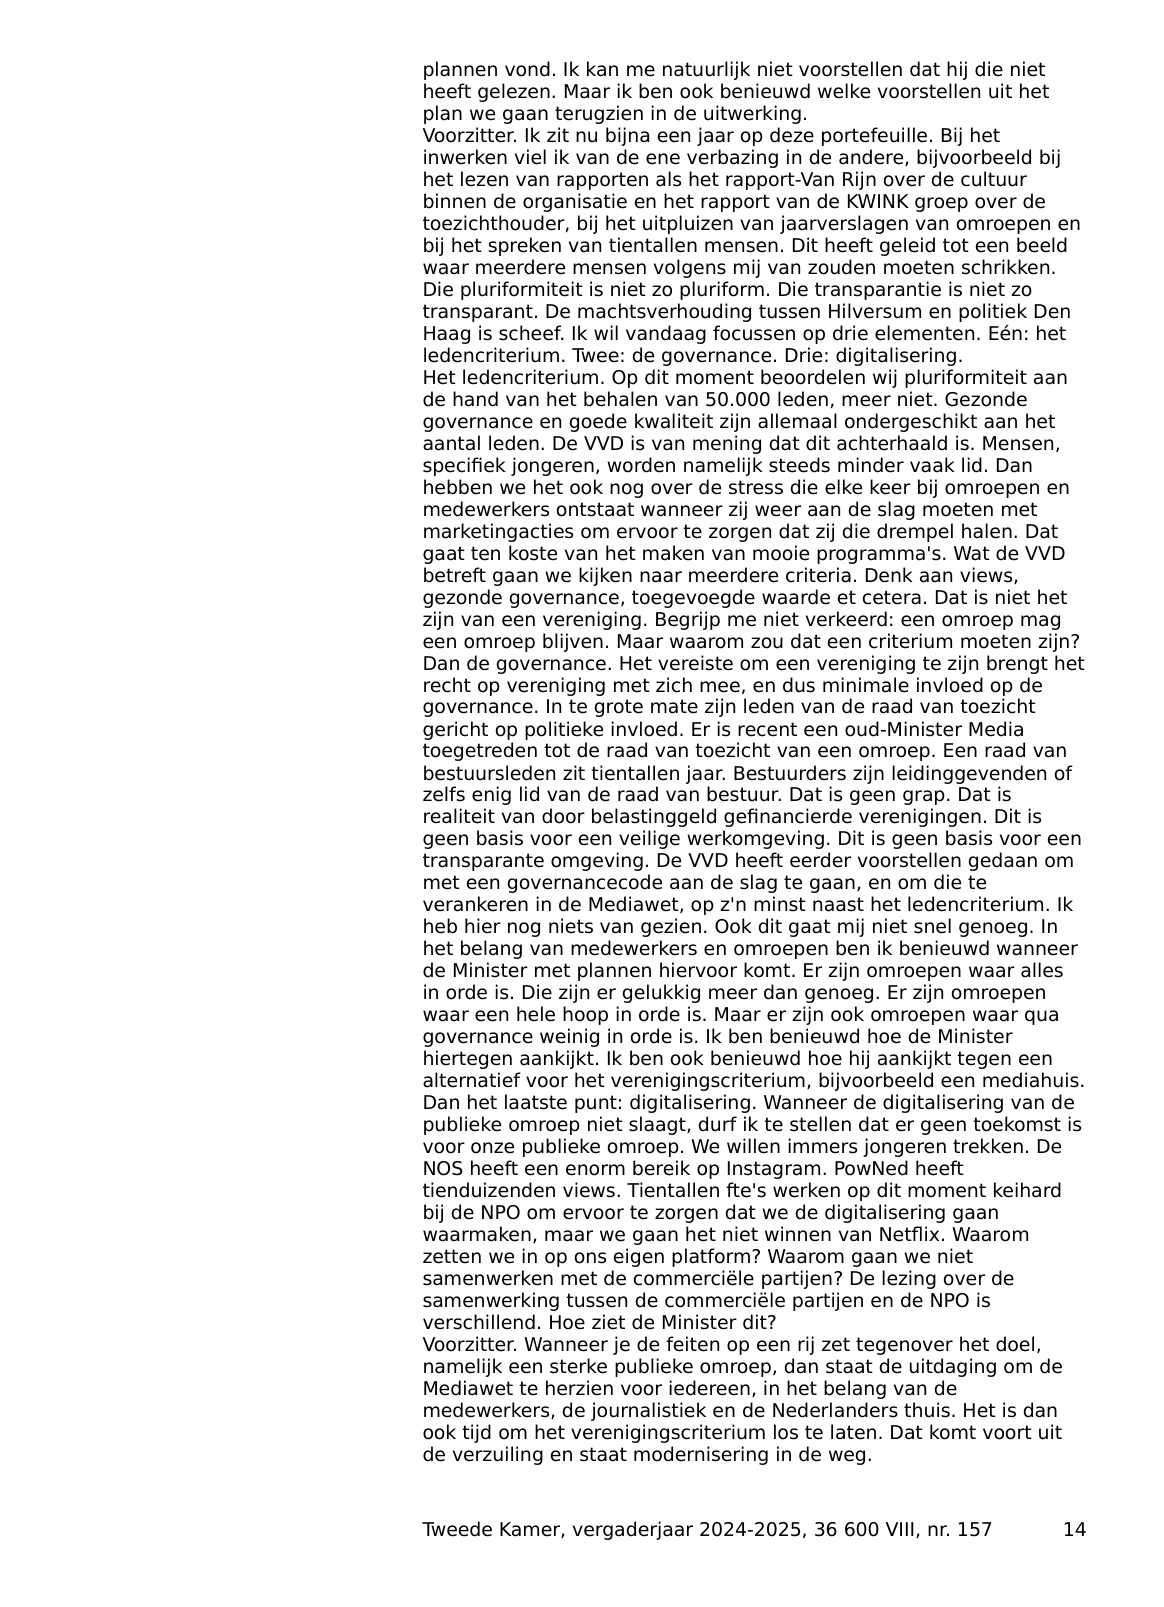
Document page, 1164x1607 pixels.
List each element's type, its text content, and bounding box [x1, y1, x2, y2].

text Dan de governance. Het vereiste om een vereniging te zijn brengt het recht op vereniging met zich mee, en dus minimale invloed op de governance. In te grote mate zijn leden van de raad van toezicht gericht op politieke invloed. Er is recent een oud-Minister Media toegetreden tot de raad van toezicht van een omroep. Een raad van bestuursleden zit tientallen jaar. Bestuurders zijn leidinggevenden of zelfs enig lid van de raad van bestuur. Dat is geen grap. Dat is realiteit van door belastinggeld gefinancierde verenigingen. Dit is geen basis voor een veilige werkomgeving. Dit is geen basis voor een transparante omgeving. De VVD heeft eerder voorstellen gedaan om met een governancecode aan de slag te gaan, en om die te verankeren in de Mediawet, op z'n minst naast het ledencriterium. Ik heb hier nog niets van gezien. Ook dit gaat mij niet snel genoeg. In het belang van medewerkers en omroepen ben ik benieuwd wanneer de Minister met plannen hiervoor komt. Er zijn omroepen waar alles in orde is. Die zijn er gelukkig meer dan genoeg. Er zijn omroepen waar een hele hoop in orde is. Maar er zijn ook omroepen waar qua governance weinig in orde is. Ik ben benieuwd hoe de Minister hiertegen aankijkt. Ik ben ook benieuwd hoe hij aankijkt tegen een alternatief voor het verenigingscriterium, bijvoorbeeld een mediahuis. [422, 652, 1087, 1092]
text Voorzitter. Ik zit nu bijna een jaar op deze portefeuille. Bij het inwerken viel ik van de ene verbazing in de andere, bijvoorbeeld bij het lezen van rapporten als het rapport-Van Rijn over de cultuur binnen de organisatie en het rapport van de KWINK groep over de toezichthouder, bij het uitpluizen van jaarverslagen van omroepen en bij het spreken van tientallen mensen. Dit heeft geleid tot een beeld waar meerdere mensen volgens mij van zouden moeten schrikken. Die pluriformiteit is niet zo pluriform. Die transparantie is niet zo transparant. De machtsverhouding tussen Hilversum en politiek Den Haag is scheef. Ik wil vandaag focussen op drie elementen. Eén: het ledencriterium. Twee: de governance. Drie: digitalisering. [422, 125, 1087, 367]
text Het ledencriterium. Op dit moment beoordelen wij pluriformiteit aan de hand van het behalen van 50.000 leden, meer niet. Gezonde governance en goede kwaliteit zijn allemaal ondergeschikt aan het aantal leden. De VVD is van mening dat dit achterhaald is. Mensen, specifiek jongeren, worden namelijk steeds minder vaak lid. Dan hebben we het ook nog over de stress die elke keer bij omroepen en medewerkers ontstaat wanneer zij weer aan de slag moeten met marketingacties om ervoor te zorgen dat zij die drempel halen. Dat gaat ten koste van het maken van mooie programma's. Wat de VVD betreft gaan we kijken naar meerdere criteria. Denk aan views, gezonde governance, toegevoegde waarde et cetera. Dat is niet het zijn van een vereniging. Begrijp me niet verkeerd: een omroep mag een omroep blijven. Maar waarom zou dat een criterium moeten zijn? [422, 367, 1087, 652]
text Dan het laatste punt: digitalisering. Wanneer de digitalisering van de publieke omroep niet slaagt, durf ik te stellen dat er geen toekomst is voor onze publieke omroep. We willen immers jongeren trekken. De NOS heeft een enorm bereik op Instagram. PowNed heeft tienduizenden views. Tientallen fte's werken op dit moment keihard bij de NPO om ervoor te zorgen dat we de digitalisering gaan waarmaken, maar we gaan het niet winnen van Netflix. Waarom zetten we in op ons eigen platform? Waarom gaan we niet samenwerken met de commerciële partijen? De lezing over de samenwerking tussen de commerciële partijen en de NPO is verschillend. Hoe ziet de Minister dit? [422, 1092, 1087, 1334]
text plannen vond. Ik kan me natuurlijk niet voorstellen dat hij die niet heeft gelezen. Maar ik ben ook benieuwd welke voorstellen uit het plan we gaan terugzien in de uitwerking. [422, 59, 1087, 125]
text Voorzitter. Wanneer je de feiten op een rij zet tegenover het doel, namelijk een sterke publieke omroep, dan staat de uitdaging om de Mediawet te herzien voor iedereen, in het belang van de medewerkers, de journalistiek en de Nederlanders thuis. Het is dan ook tijd om het verenigingscriterium los te laten. Dat komt voort uit de verzuiling en staat modernisering in de weg. [422, 1334, 1087, 1466]
